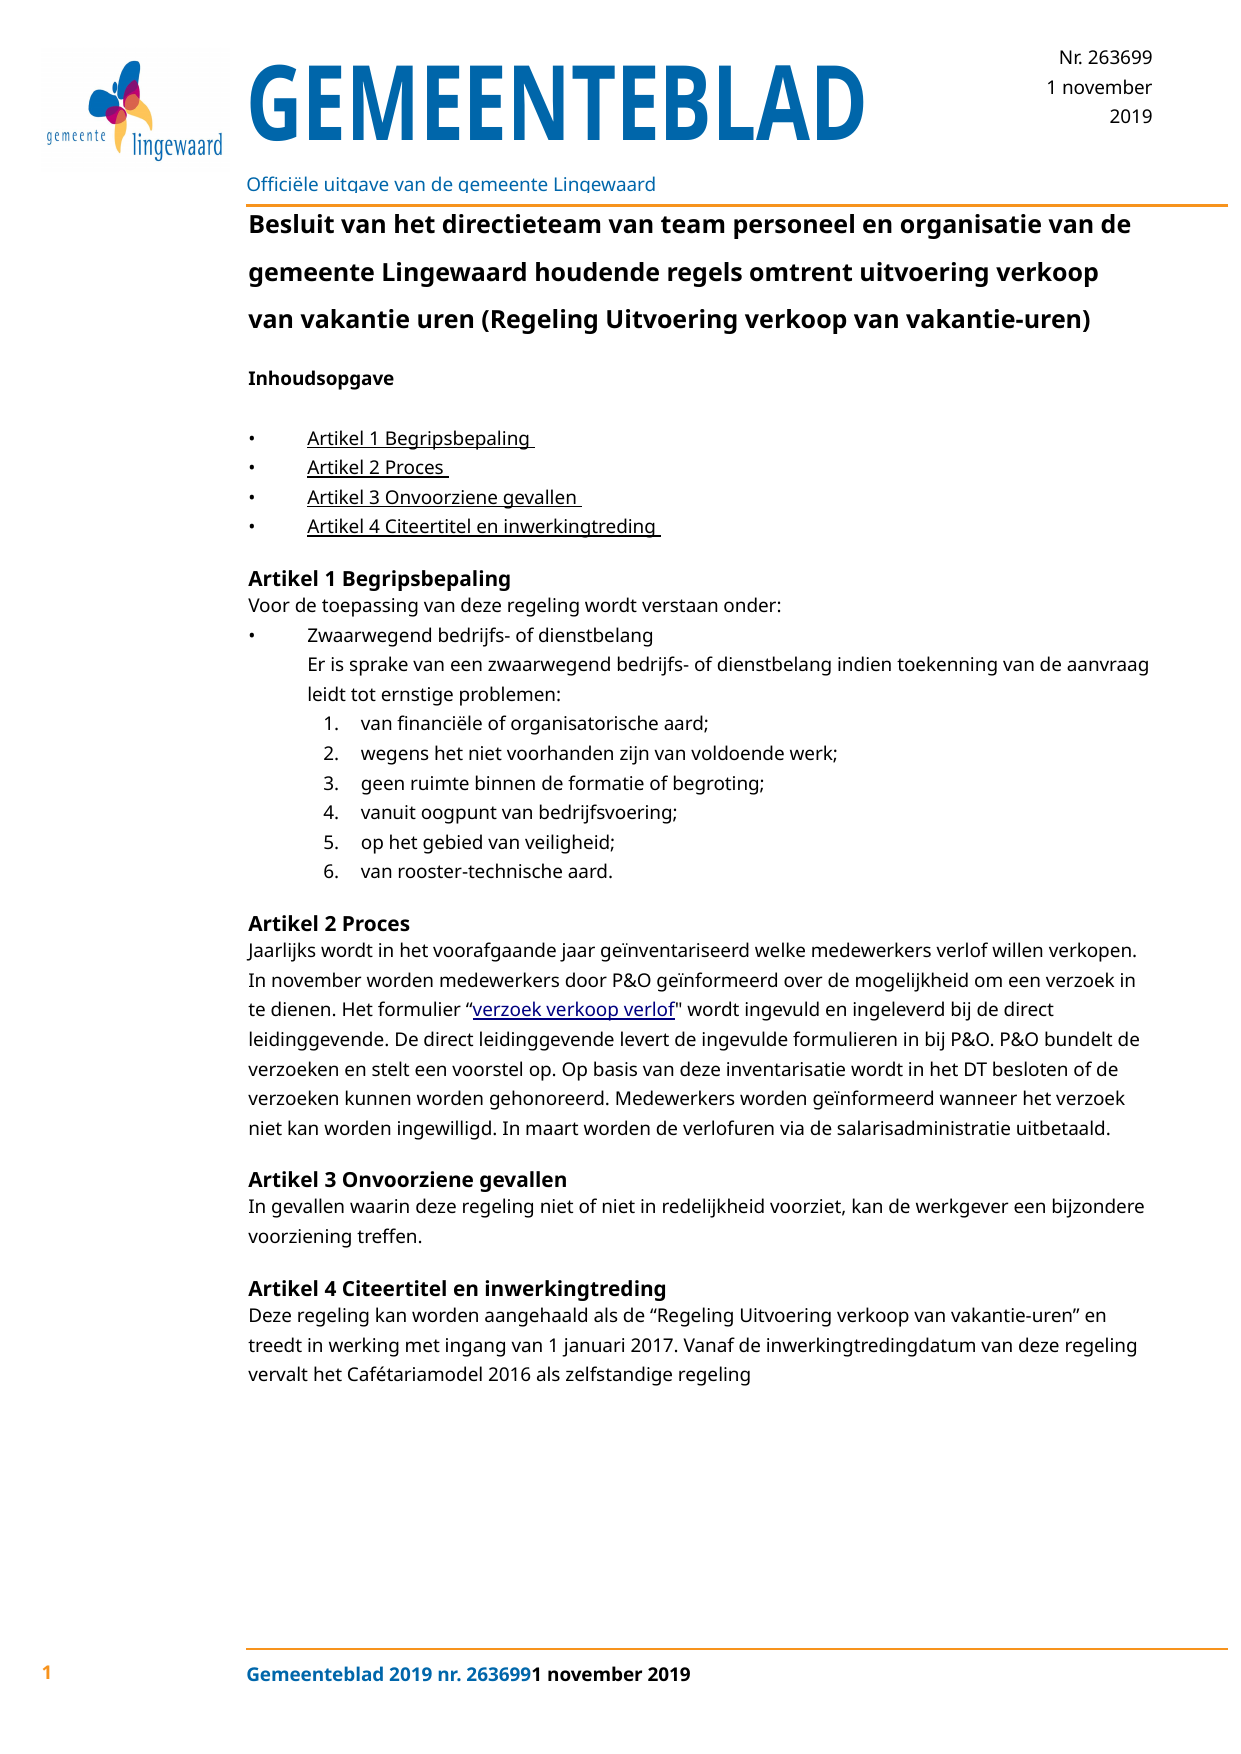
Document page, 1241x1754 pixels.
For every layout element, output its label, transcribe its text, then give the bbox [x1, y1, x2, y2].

text Artikel 1 Begripsbepaling [248, 564, 1152, 592]
text Artikel 2 Proces [248, 909, 1152, 937]
list geen ruimte binnen de formatie of begroting; [323, 770, 1152, 796]
list Artikel 1 Begripsbepaling [248, 425, 1152, 450]
text Deze regeling kan worden aangehaald als de “Regeling Uitvoering verkoop van vakantie-uren” en treedt in werking met ingang van 1 januari 2017. Vanaf de inwerkingtredingdatum van deze regeling vervalt het Cafétariamodel 2016 als zelfstandige regeling [248, 1302, 1152, 1387]
text Artikel 3 Onvoorziene gevallen [248, 1165, 1152, 1194]
list van rooster-technische aard. [323, 858, 1152, 884]
list Zwaarwegend bedrijfs- of dienstbelang [248, 622, 1152, 648]
list vanuit oogpunt van bedrijfsvoering; [323, 799, 1152, 825]
list Artikel 2 Proces [248, 454, 1152, 480]
list van financiële of organisatorische aard; [323, 711, 1152, 736]
list Artikel 3 Onvoorziene gevallen [248, 484, 1152, 509]
text Jaarlijks wordt in het voorafgaande jaar geïnventariseerd welke medewerkers verlof willen verkopen. In november worden medewerkers door P&O geïnformeerd over de mogelijkheid om een verzoek in te dienen. Het formulier “verzoek verkoop verlof" wordt ingevuld en ingeleverd bij de direct leidinggevende. De direct leidinggevende levert de ingevulde formulieren in bij P&O. P&O bundelt de verzoeken en stelt een voorstel op. Op basis van deze inventarisatie wordt in het DT besloten of de verzoeken kunnen worden gehonoreerd. Medewerkers worden geïnformeerd wanneer het verzoek niet kan worden ingewilligd. In maart worden de verlofuren via de salarisadministratie uitbetaald. [248, 937, 1152, 1141]
text Artikel 4 Citeertitel en inwerkingtreding [248, 1274, 1152, 1302]
list Er is sprake van een zwaarwegend bedrijfs- of dienstbelang indien toekenning van de aanvraag leidt tot ernstige problemen: [248, 651, 1152, 707]
text Besluit van het directieteam van team personeel en organisatie van de gemeente Lingewaard houdende regels omtrent uitvoering verkoop van vakantie uren (Regeling Uitvoering verkoop van vakantie-uren) [248, 207, 1152, 336]
text In gevallen waarin deze regeling niet of niet in redelijkheid voorziet, kan de werkgever een bijzondere voorziening treffen. [248, 1194, 1152, 1249]
list Artikel 4 Citeertitel en inwerkingtreding [248, 513, 1152, 539]
picture [41, 47, 231, 172]
text Voor de toepassing van deze regeling wordt verstaan onder: [248, 592, 1152, 618]
list op het gebied van veiligheid; [323, 829, 1152, 855]
text Inhoudsopgave [248, 366, 1152, 391]
list wegens het niet voorhanden zijn van voldoende werk; [323, 740, 1152, 766]
